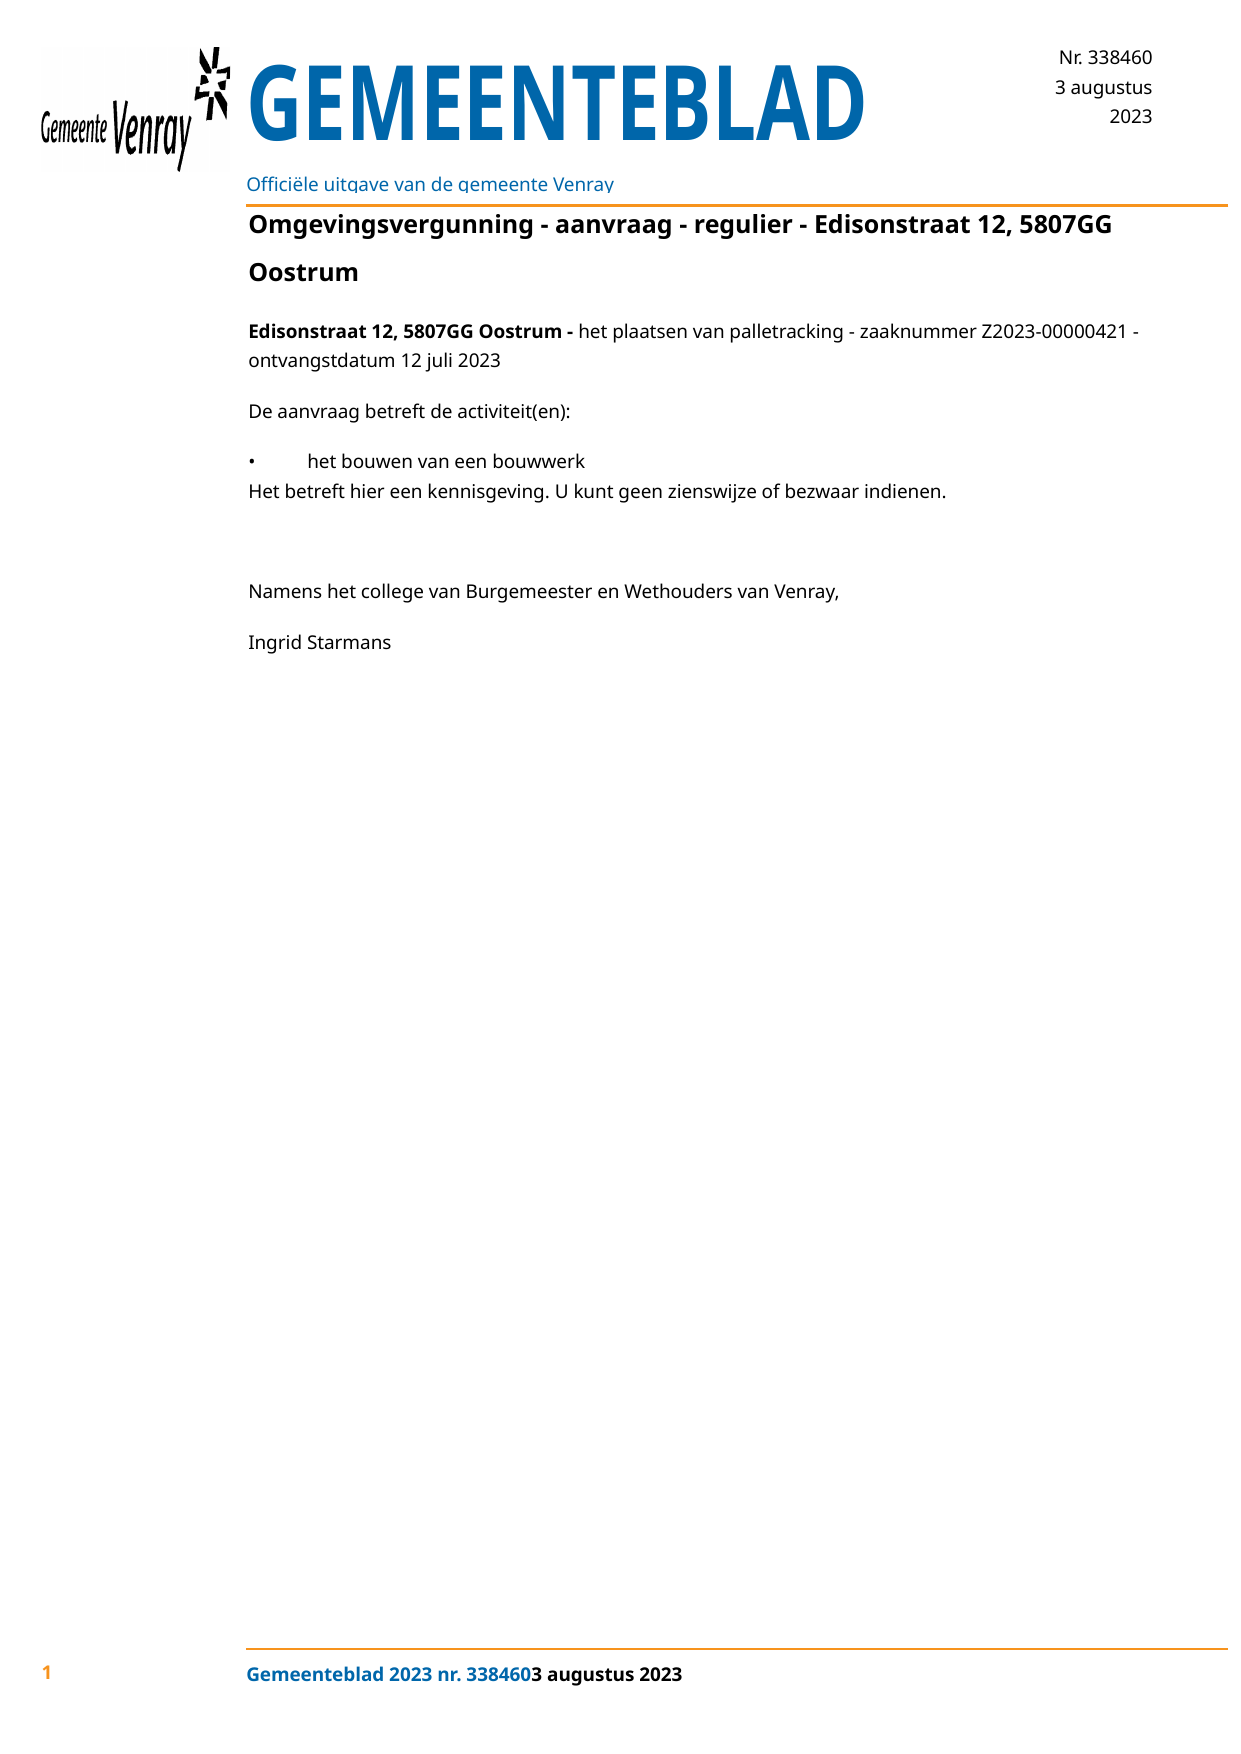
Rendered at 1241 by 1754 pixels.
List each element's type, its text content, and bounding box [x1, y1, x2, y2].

text Het betreft hier een kennisgeving. U kunt geen zienswijze of bezwaar indienen. [248, 478, 1152, 504]
text Edisonstraat 12, 5807GG Oostrum - het plaatsen van palletracking - zaaknummer Z2023-00000421 - ontvangstdatum 12 juli 2023 [248, 318, 1152, 373]
text Omgevingsvergunning - aanvraag - regulier - Edisonstraat 12, 5807GG Oostrum [248, 207, 1152, 288]
picture [41, 47, 231, 172]
text Ingrid Starmans [248, 629, 1152, 655]
text De aanvraag betreft de activiteit(en): [248, 398, 1152, 424]
list het bouwen van een bouwwerk [248, 448, 1152, 474]
text Namens het college van Burgemeester en Wethouders van Venray, [248, 579, 1152, 604]
